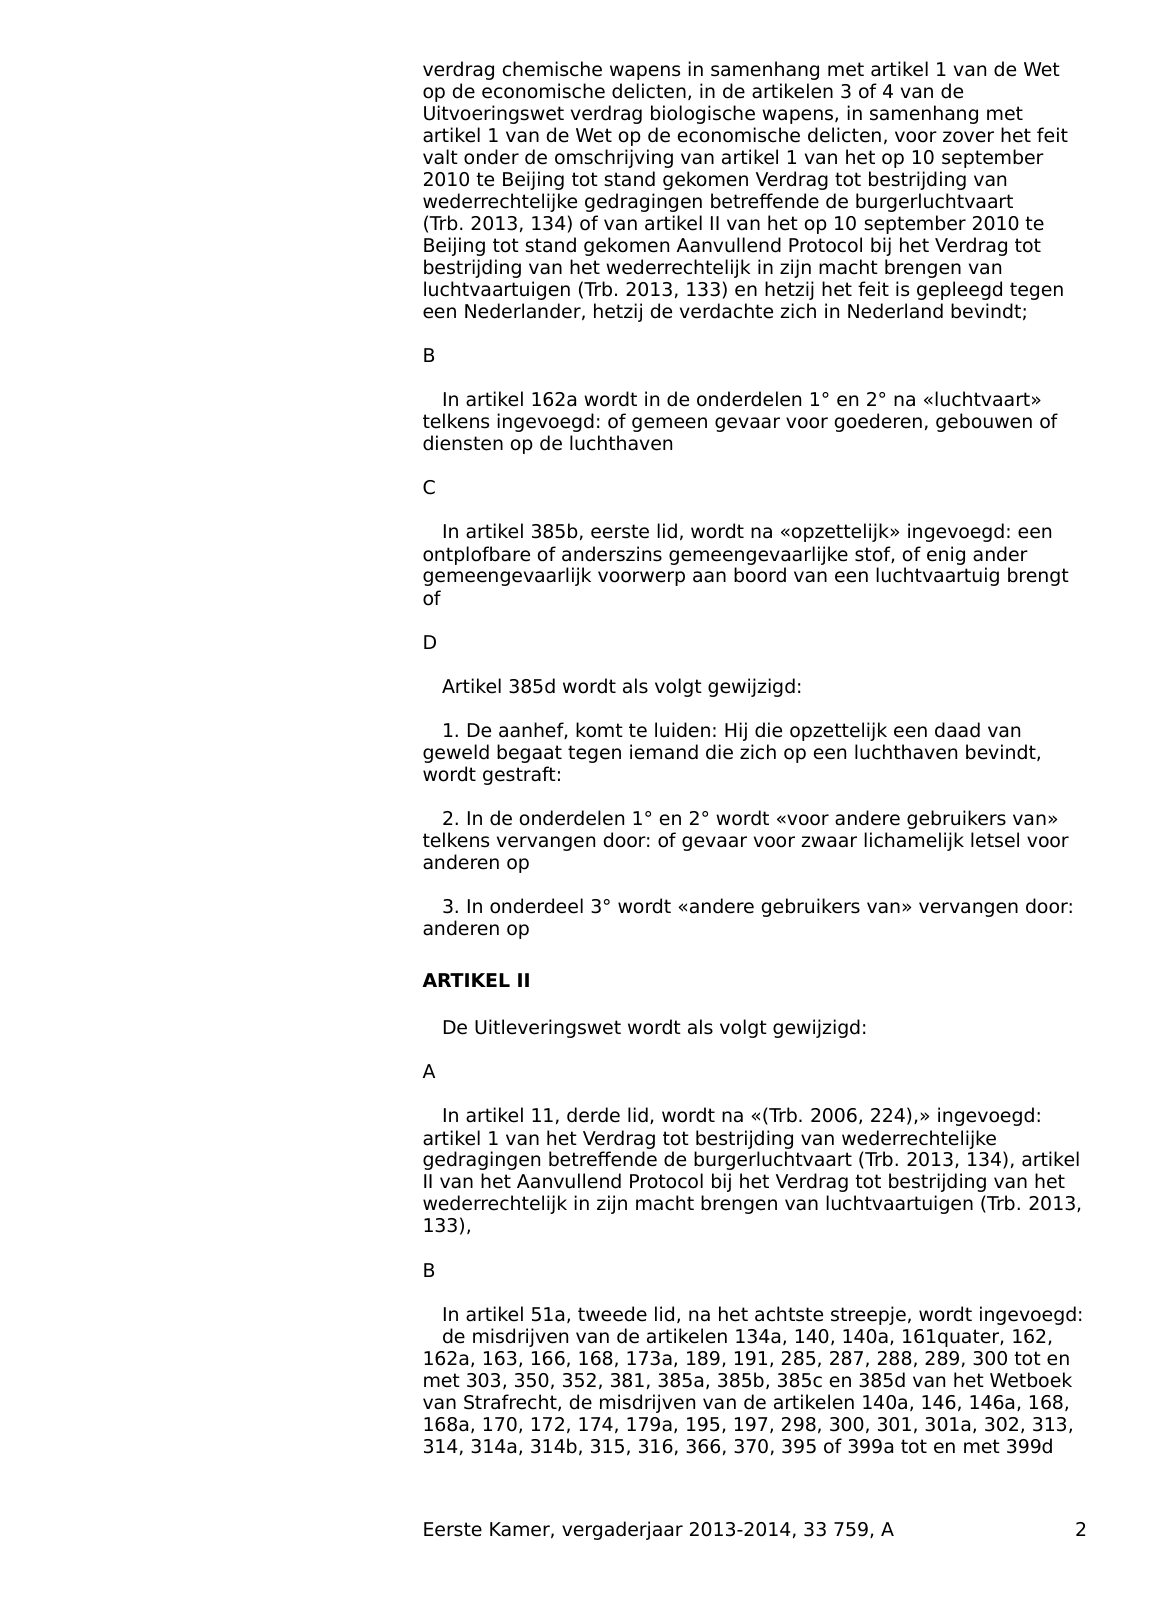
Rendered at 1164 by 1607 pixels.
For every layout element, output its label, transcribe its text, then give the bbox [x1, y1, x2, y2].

text 2. In de onderdelen 1° en 2° wordt «voor andere gebruikers van» telkens vervangen door: of gevaar voor zwaar lichamelijk letsel voor anderen op [422, 808, 1087, 874]
text In artikel 385b, eerste lid, wordt na «opzettelijk» ingevoegd: een ontplofbare of anderszins gemeengevaarlijke stof, of enig ander gemeengevaarlijk voorwerp aan boord van een luchtvaartuig brengt of [422, 521, 1087, 609]
text De Uitleveringswet wordt als volgt gewijzigd: [422, 1017, 1087, 1039]
text In artikel 11, derde lid, wordt na «(Trb. 2006, 224),» ingevoegd: artikel 1 van het Verdrag tot bestrijding van wederrechtelijke gedragingen betreffende de burgerluchtvaart (Trb. 2013, 134), artikel II van het Aanvullend Protocol bij het Verdrag tot bestrijding van het wederrechtelijk in zijn macht brengen van luchtvaartuigen (Trb. 2013, 133), [422, 1105, 1087, 1237]
text de misdrijven van de artikelen 134a, 140, 140a, 161quater, 162, 162a, 163, 166, 168, 173a, 189, 191, 285, 287, 288, 289, 300 tot en met 303, 350, 352, 381, 385a, 385b, 385c en 385d van het Wetboek van Strafrecht, de misdrijven van de artikelen 140a, 146, 146a, 168, 168a, 170, 172, 174, 179a, 195, 197, 298, 300, 301, 301a, 302, 313, 314, 314a, 314b, 315, 316, 366, 370, 395 of 399a tot en met 399d [422, 1326, 1087, 1457]
text verdrag chemische wapens in samenhang met artikel 1 van de Wet op de economische delicten, in de artikelen 3 of 4 van de Uitvoeringswet verdrag biologische wapens, in samenhang met artikel 1 van de Wet op de economische delicten, voor zover het feit valt onder de omschrijving van artikel 1 van het op 10 september 2010 te Beijing tot stand gekomen Verdrag tot bestrijding van wederrechtelijke gedragingen betreffende de burgerluchtvaart (Trb. 2013, 134) of van artikel II van het op 10 september 2010 te Beijing tot stand gekomen Aanvullend Protocol bij het Verdrag tot bestrijding van het wederrechtelijk in zijn macht brengen van luchtvaartuigen (Trb. 2013, 133) en hetzij het feit is gepleegd tegen een Nederlander, hetzij de verdachte zich in Nederland bevindt; [422, 59, 1087, 323]
text In artikel 51a, tweede lid, na het achtste streepje, wordt ingevoegd: [422, 1304, 1087, 1326]
subtitle ARTIKEL II [422, 970, 1087, 992]
text 3. In onderdeel 3° wordt «andere gebruikers van» vervangen door: anderen op [422, 896, 1087, 940]
text B [422, 1259, 1087, 1281]
text B [422, 345, 1087, 367]
text A [422, 1061, 1087, 1083]
text In artikel 162a wordt in de onderdelen 1° en 2° na «luchtvaart» telkens ingevoegd: of gemeen gevaar voor goederen, gebouwen of diensten op de luchthaven [422, 389, 1087, 455]
text 1. De aanhef, komt te luiden: Hij die opzettelijk een daad van geweld begaat tegen iemand die zich op een luchthaven bevindt, wordt gestraft: [422, 720, 1087, 786]
text Artikel 385d wordt als volgt gewijzigd: [422, 676, 1087, 698]
text C [422, 477, 1087, 499]
text D [422, 632, 1087, 653]
